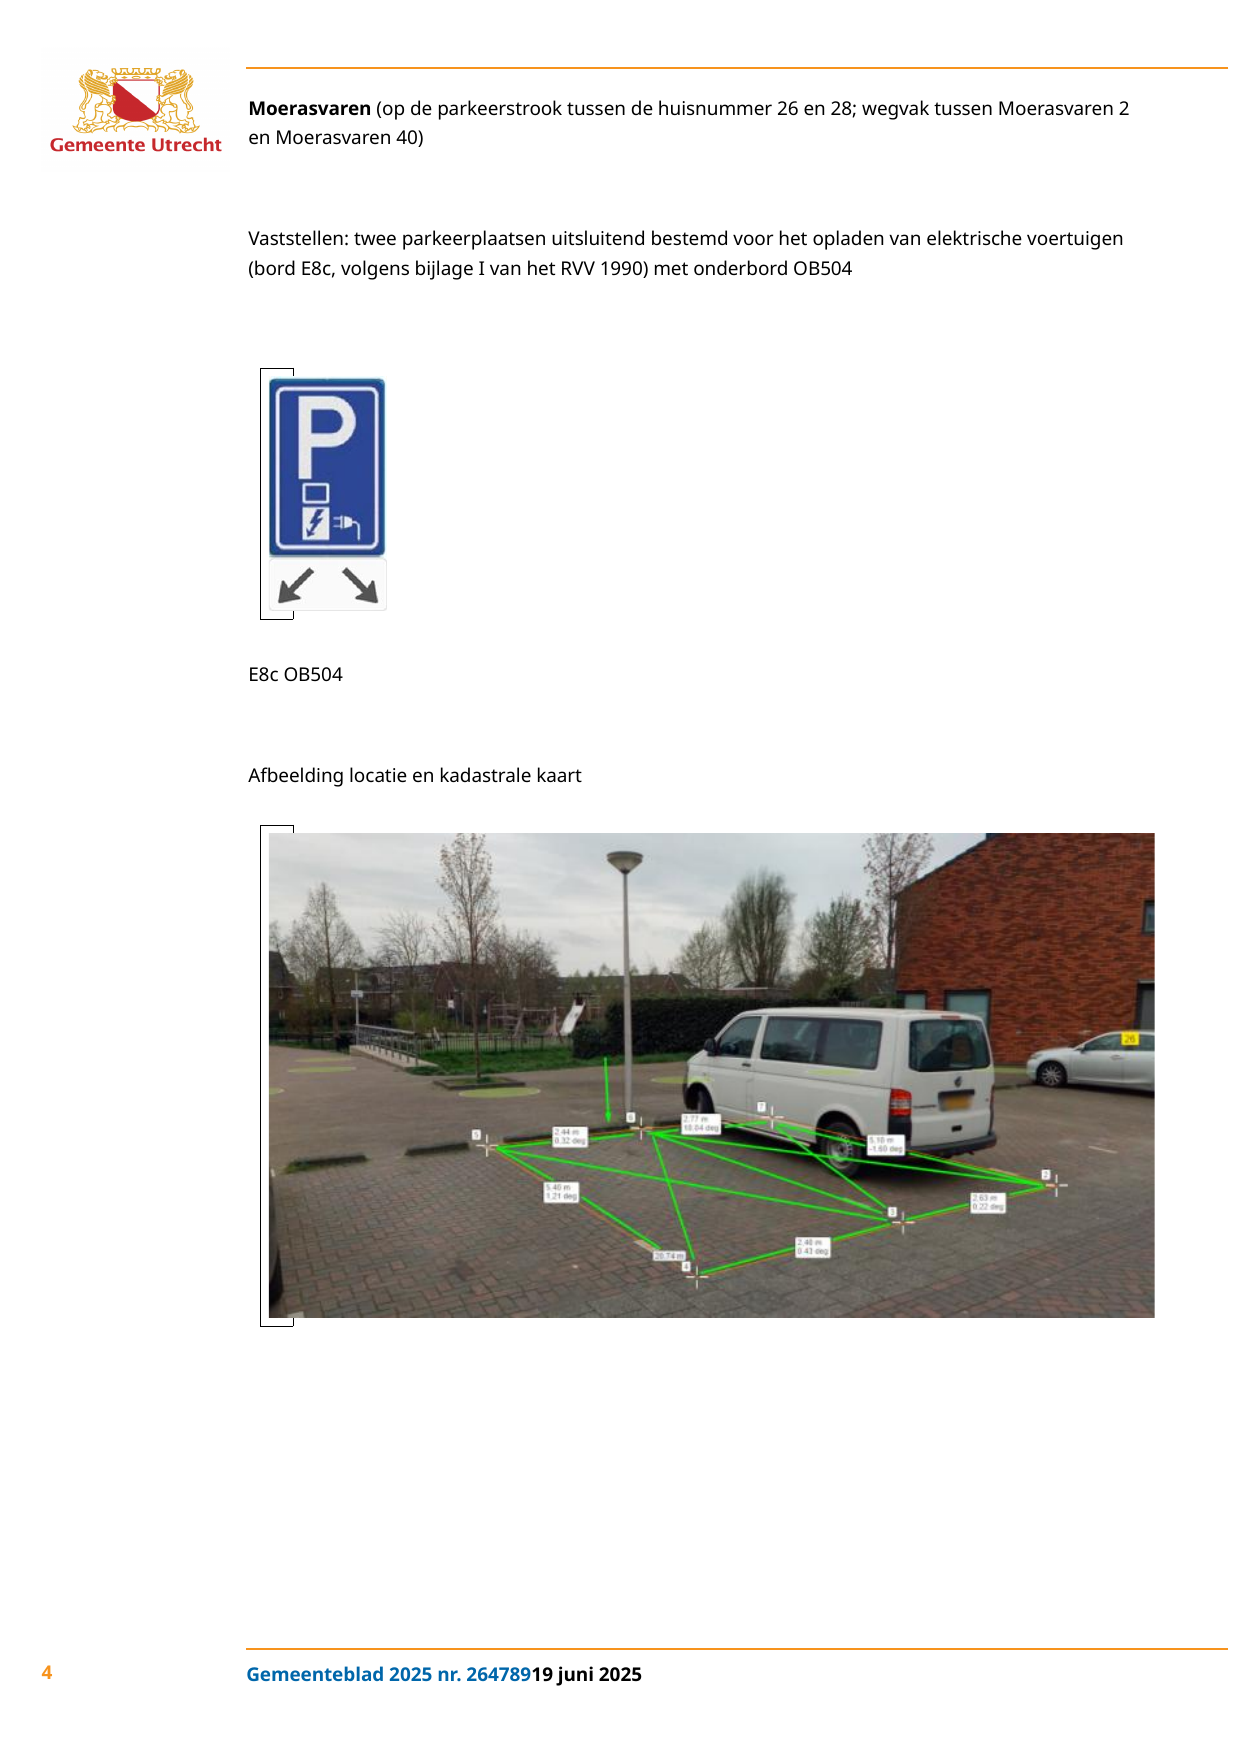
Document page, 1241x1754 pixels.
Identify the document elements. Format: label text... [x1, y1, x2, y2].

picture [268, 833, 1155, 1318]
text Afbeelding locatie en kadastrale kaart [248, 762, 1152, 788]
text Moerasvaren (op de parkeerstrook tussen de huisnummer 26 en 28; wegvak tussen Moerasvaren 2 en Moerasvaren 40) [248, 95, 1152, 150]
picture [268, 376, 387, 611]
text E8c OB504 [248, 661, 1152, 687]
picture [41, 47, 231, 172]
text Vaststellen: twee parkeerplaatsen uitsluitend bestemd voor het opladen van elektrische voertuigen (bord E8c, volgens bijlage I van het RVV 1990) met onderbord OB504 [248, 225, 1152, 281]
